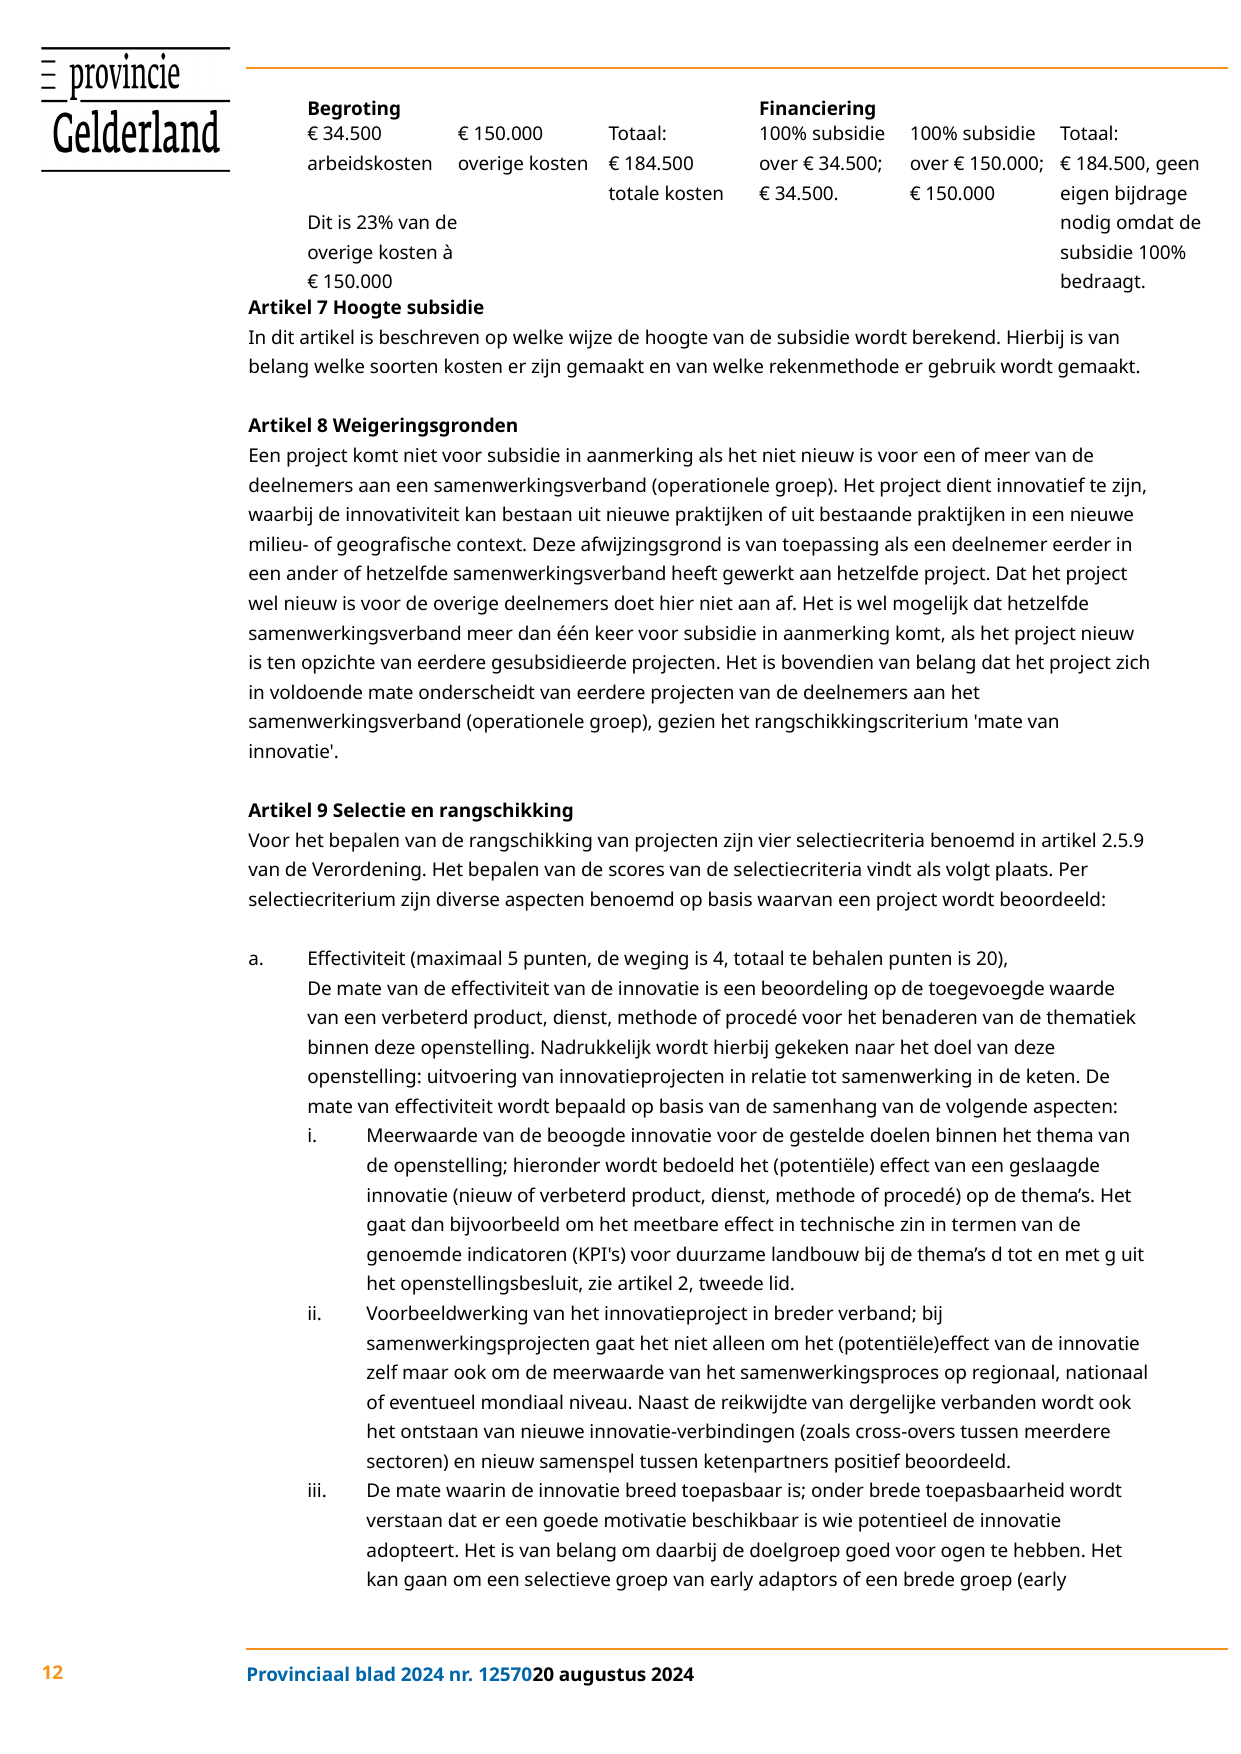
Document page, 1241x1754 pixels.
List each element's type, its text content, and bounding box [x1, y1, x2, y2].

table_cell 100% subsidie over € 34.500; € 34.500. [759, 121, 909, 294]
table_cell Totaal: € 184.500 totale kosten [608, 121, 759, 294]
list Meerwaarde van de beoogde innovatie voor de gestelde doelen binnen het thema van de openstelling; hieronder wordt bedoeld het (potentiële) effect van een geslaagde innovatie (nieuw of verbeterd product, dienst, methode of procedé) op de thema’s. Het gaat dan bijvoorbeeld om het meetbare effect in technische zin in termen van de genoemde indicatoren (KPI's) voor duurzame landbouw bij de thema’s d tot en met g uit het openstellingsbesluit, zie artikel 2, tweede lid. [307, 1123, 1152, 1296]
text In dit artikel is beschreven op welke wijze de hoogte van de subsidie wordt berekend. Hierbij is van belang welke soorten kosten er zijn gemaakt en van welke rekenmethode er gebruik wordt gemaakt. [248, 324, 1152, 379]
table_cell € 150.000 overige kosten [458, 121, 608, 294]
list Effectiviteit (maximaal 5 punten, de weging is 4, totaal te behalen punten is 20), [248, 945, 1152, 971]
table_cell € 34.500 arbeidskosten Dit is 23% van de overige kosten à € 150.000 [307, 121, 458, 294]
list De mate van de effectiviteit van de innovatie is een beoordeling op de toegevoegde waarde van een verbeterd product, dienst, methode of procedé voor het benaderen van de thematiek binnen deze openstelling. Nadrukkelijk wordt hierbij gekeken naar het doel van deze openstelling: uitvoering van innovatieprojecten in relatie tot samenwerking in de keten. De mate van effectiviteit wordt bepaald op basis van de samenhang van de volgende aspecten: [248, 975, 1152, 1119]
text Artikel 8 Weigeringsgronden [248, 413, 1152, 438]
table_header [458, 95, 608, 121]
table_header [910, 95, 1060, 121]
table_header [608, 95, 759, 121]
list De mate waarin de innovatie breed toepasbaar is; onder brede toepasbaarheid wordt verstaan dat er een goede motivatie beschikbaar is wie potentieel de innovatie adopteert. Het is van belang om daarbij de doelgroep goed voor ogen te hebben. Het kan gaan om een selectieve groep van early adaptors of een brede groep (early [307, 1478, 1152, 1592]
table_header Begroting [307, 95, 458, 121]
text Artikel 9 Selectie en rangschikking [248, 797, 1152, 823]
table_header [1060, 95, 1211, 121]
list Voorbeeldwerking van het innovatieproject in breder verband; bij samenwerkingsprojecten gaat het niet alleen om het (potentiële)effect van de innovatie zelf maar ook om de meerwaarde van het samenwerkingsproces op regionaal, nationaal of eventueel mondiaal niveau. Naast de reikwijdte van dergelijke verbanden wordt ook het ontstaan van nieuwe innovatie-verbindingen (zoals cross-overs tussen meerdere sectoren) en nieuw samenspel tussen ketenpartners positief beoordeeld. [307, 1300, 1152, 1474]
table_cell Totaal: € 184.500, geen eigen bijdrage nodig omdat de subsidie 100% bedraagt. [1060, 121, 1211, 294]
picture [41, 47, 231, 172]
text Artikel 7 Hoogte subsidie [248, 294, 1152, 320]
text Voor het bepalen van de rangschikking van projecten zijn vier selectiecriteria benoemd in artikel 2.5.9 van de Verordening. Het bepalen van de scores van de selectiecriteria vindt als volgt plaats. Per selectiecriterium zijn diverse aspecten benoemd op basis waarvan een project wordt beoordeeld: [248, 827, 1152, 912]
table_cell 100% subsidie over € 150.000; € 150.000 [910, 121, 1060, 294]
text Een project komt niet voor subsidie in aanmerking als het niet nieuw is voor een of meer van de deelnemers aan een samenwerkingsverband (operationele groep). Het project dient innovatief te zijn, waarbij de innovativiteit kan bestaan uit nieuwe praktijken of uit bestaande praktijken in een nieuwe milieu- of geografische context. Deze afwijzingsgrond is van toepassing als een deelnemer eerder in een ander of hetzelfde samenwerkingsverband heeft gewerkt aan hetzelfde project. Dat het project wel nieuw is voor de overige deelnemers doet hier niet aan af. Het is wel mogelijk dat hetzelfde samenwerkingsverband meer dan één keer voor subsidie in aanmerking komt, als het project nieuw is ten opzichte van eerdere gesubsidieerde projecten. Het is bovendien van belang dat het project zich in voldoende mate onderscheidt van eerdere projecten van de deelnemers aan het samenwerkingsverband (operationele groep), gezien het rangschikkingscriterium 'mate van innovatie'. [248, 442, 1152, 764]
table_header Financiering [759, 95, 909, 121]
